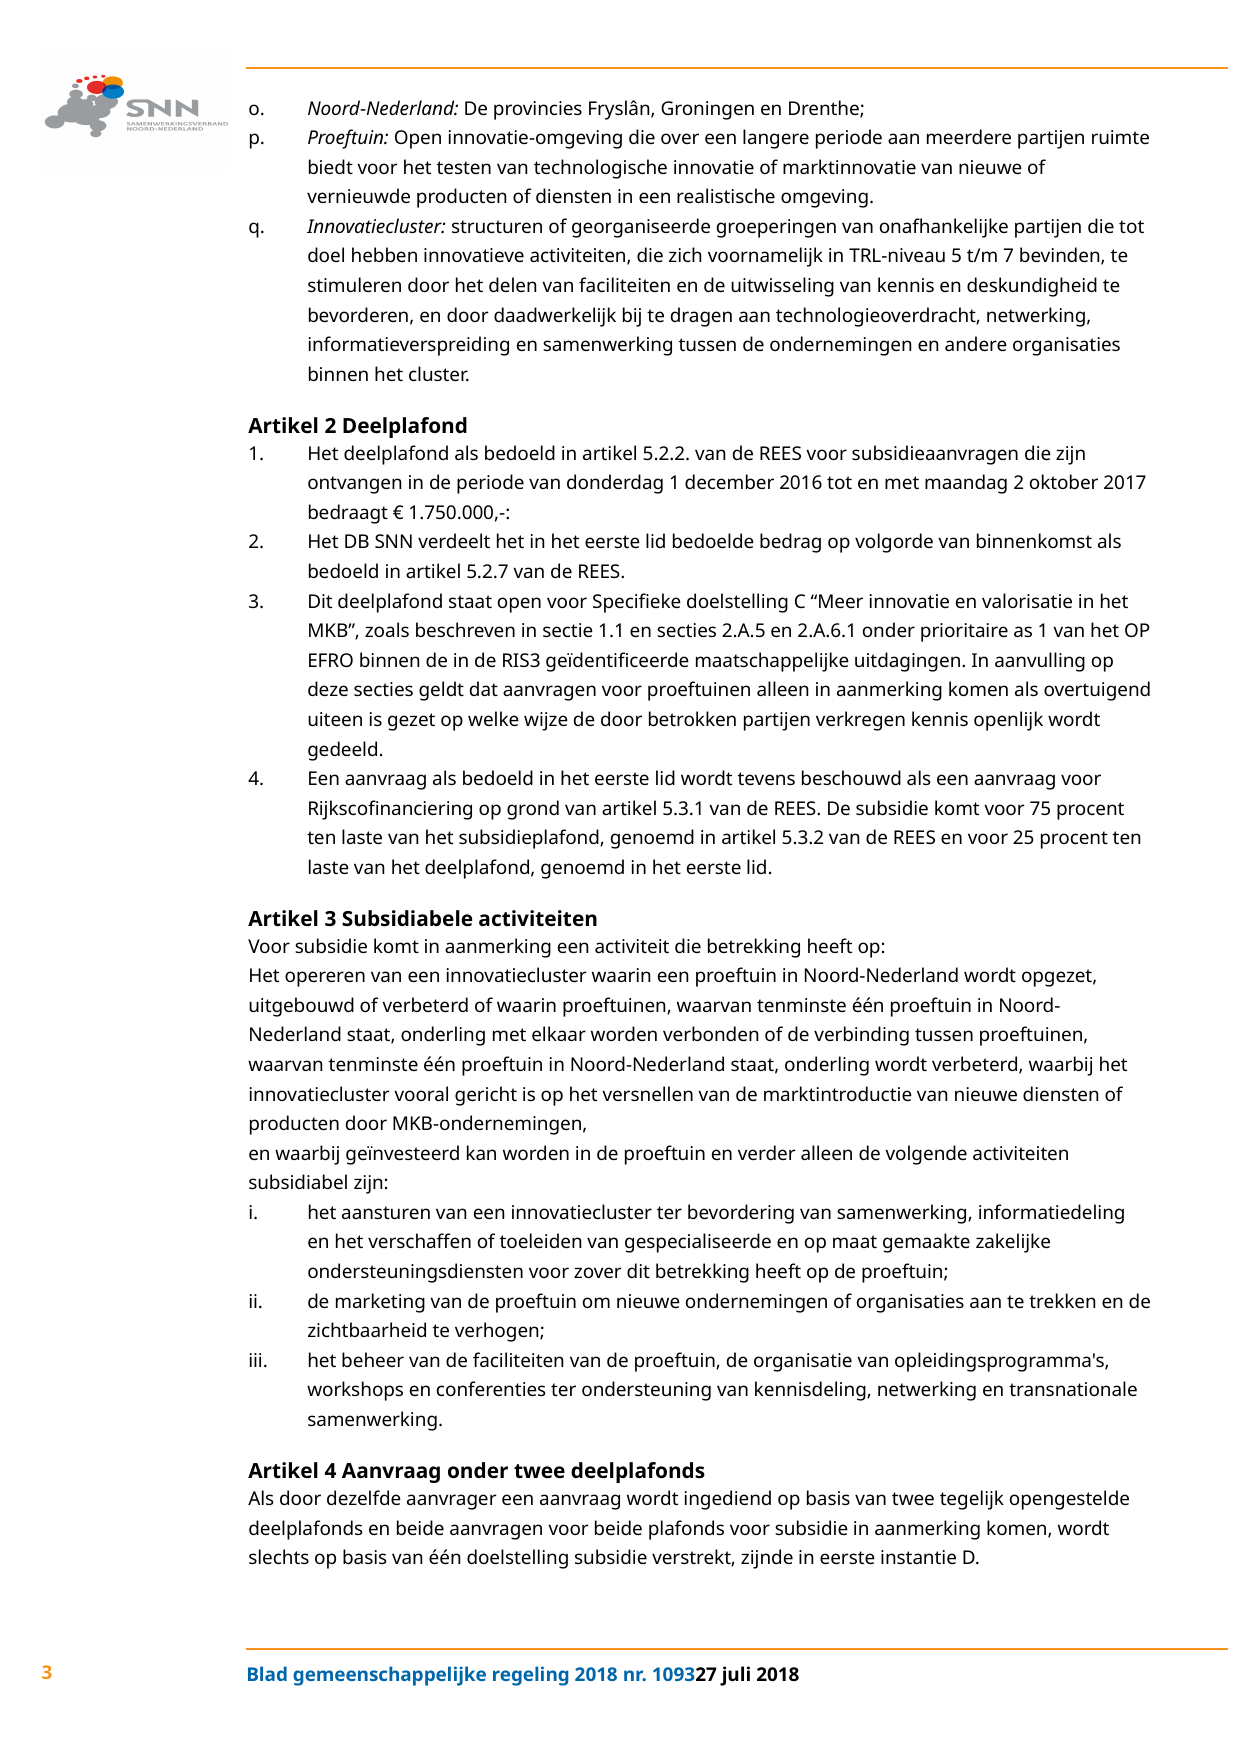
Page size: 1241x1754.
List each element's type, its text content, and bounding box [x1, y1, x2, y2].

text en waarbij geïnvesteerd kan worden in de proeftuin en verder alleen de volgende activiteiten subsidiabel zijn: [248, 1140, 1152, 1195]
list Innovatiecluster: structuren of georganiseerde groeperingen van onafhankelijke partijen die tot doel hebben innovatieve activiteiten, die zich voornamelijk in TRL-niveau 5 t/m 7 bevinden, te stimuleren door het delen van faciliteiten en de uitwisseling van kennis en deskundigheid te bevorderen, en door daadwerkelijk bij te dragen aan technologieoverdracht, netwerking, informatieverspreiding en samenwerking tussen de ondernemingen en andere organisaties binnen het cluster. [248, 213, 1152, 387]
list het aansturen van een innovatiecluster ter bevordering van samenwerking, informatiedeling en het verschaffen of toeleiden van gespecialiseerde en op maat gemaakte zakelijke ondersteuningsdiensten voor zover dit betrekking heeft op de proeftuin; [248, 1199, 1152, 1284]
text Het opereren van een innovatiecluster waarin een proeftuin in Noord-Nederland wordt opgezet, uitgebouwd of verbeterd of waarin proeftuinen, waarvan tenminste één proeftuin in Noord-Nederland staat, onderling met elkaar worden verbonden of de verbinding tussen proeftuinen, waarvan tenminste één proeftuin in Noord-Nederland staat, onderling wordt verbeterd, waarbij het innovatiecluster vooral gericht is op het versnellen van de marktintroductie van nieuwe diensten of producten door MKB-ondernemingen, [248, 962, 1152, 1136]
list Het DB SNN verdeelt het in het eerste lid bedoelde bedrag op volgorde van binnenkomst als bedoeld in artikel 5.2.7 van de REES. [248, 529, 1152, 584]
text Als door dezelfde aanvrager een aanvraag wordt ingediend op basis van twee tegelijk opengestelde deelplafonds en beide aanvragen voor beide plafonds voor subsidie in aanmerking komen, wordt slechts op basis van één doelstelling subsidie verstrekt, zijnde in eerste instantie D. [248, 1485, 1152, 1570]
list Een aanvraag als bedoeld in het eerste lid wordt tevens beschouwd als een aanvraag voor Rijkscofinanciering op grond van artikel 5.3.1 van de REES. De subsidie komt voor 75 procent ten laste van het subsidieplafond, genoemd in artikel 5.3.2 van de REES en voor 25 procent ten laste van het deelplafond, genoemd in het eerste lid. [248, 765, 1152, 880]
list de marketing van de proeftuin om nieuwe ondernemingen of organisaties aan te trekken en de zichtbaarheid te verhogen; [248, 1288, 1152, 1343]
picture [41, 47, 231, 172]
list Proeftuin: Open innovatie-omgeving die over een langere periode aan meerdere partijen ruimte biedt voor het testen van technologische innovatie of marktinnovatie van nieuwe of vernieuwde producten of diensten in een realistische omgeving. [248, 124, 1152, 209]
text Artikel 3 Subsidiabele activiteiten [248, 904, 1152, 933]
text Artikel 2 Deelplafond [248, 411, 1152, 440]
list het beheer van de faciliteiten van de proeftuin, de organisatie van opleidingsprogramma's, workshops en conferenties ter ondersteuning van kennisdeling, netwerking en transnationale samenwerking. [248, 1347, 1152, 1432]
list Noord-Nederland: De provincies Fryslân, Groningen en Drenthe; [248, 95, 1152, 121]
text Voor subsidie komt in aanmerking een activiteit die betrekking heeft op: [248, 933, 1152, 959]
text Artikel 4 Aanvraag onder twee deelplafonds [248, 1457, 1152, 1485]
list Dit deelplafond staat open voor Specifieke doelstelling C “Meer innovatie en valorisatie in het MKB”, zoals beschreven in sectie 1.1 en secties 2.A.5 en 2.A.6.1 onder prioritaire as 1 van het OP EFRO binnen de in de RIS3 geïdentificeerde maatschappelijke uitdagingen. In aanvulling op deze secties geldt dat aanvragen voor proeftuinen alleen in aanmerking komen als overtuigend uiteen is gezet op welke wijze de door betrokken partijen verkregen kennis openlijk wordt gedeeld. [248, 588, 1152, 761]
list Het deelplafond als bedoeld in artikel 5.2.2. van de REES voor subsidieaanvragen die zijn ontvangen in de periode van donderdag 1 december 2016 tot en met maandag 2 oktober 2017 bedraagt € 1.750.000,-: [248, 440, 1152, 525]
